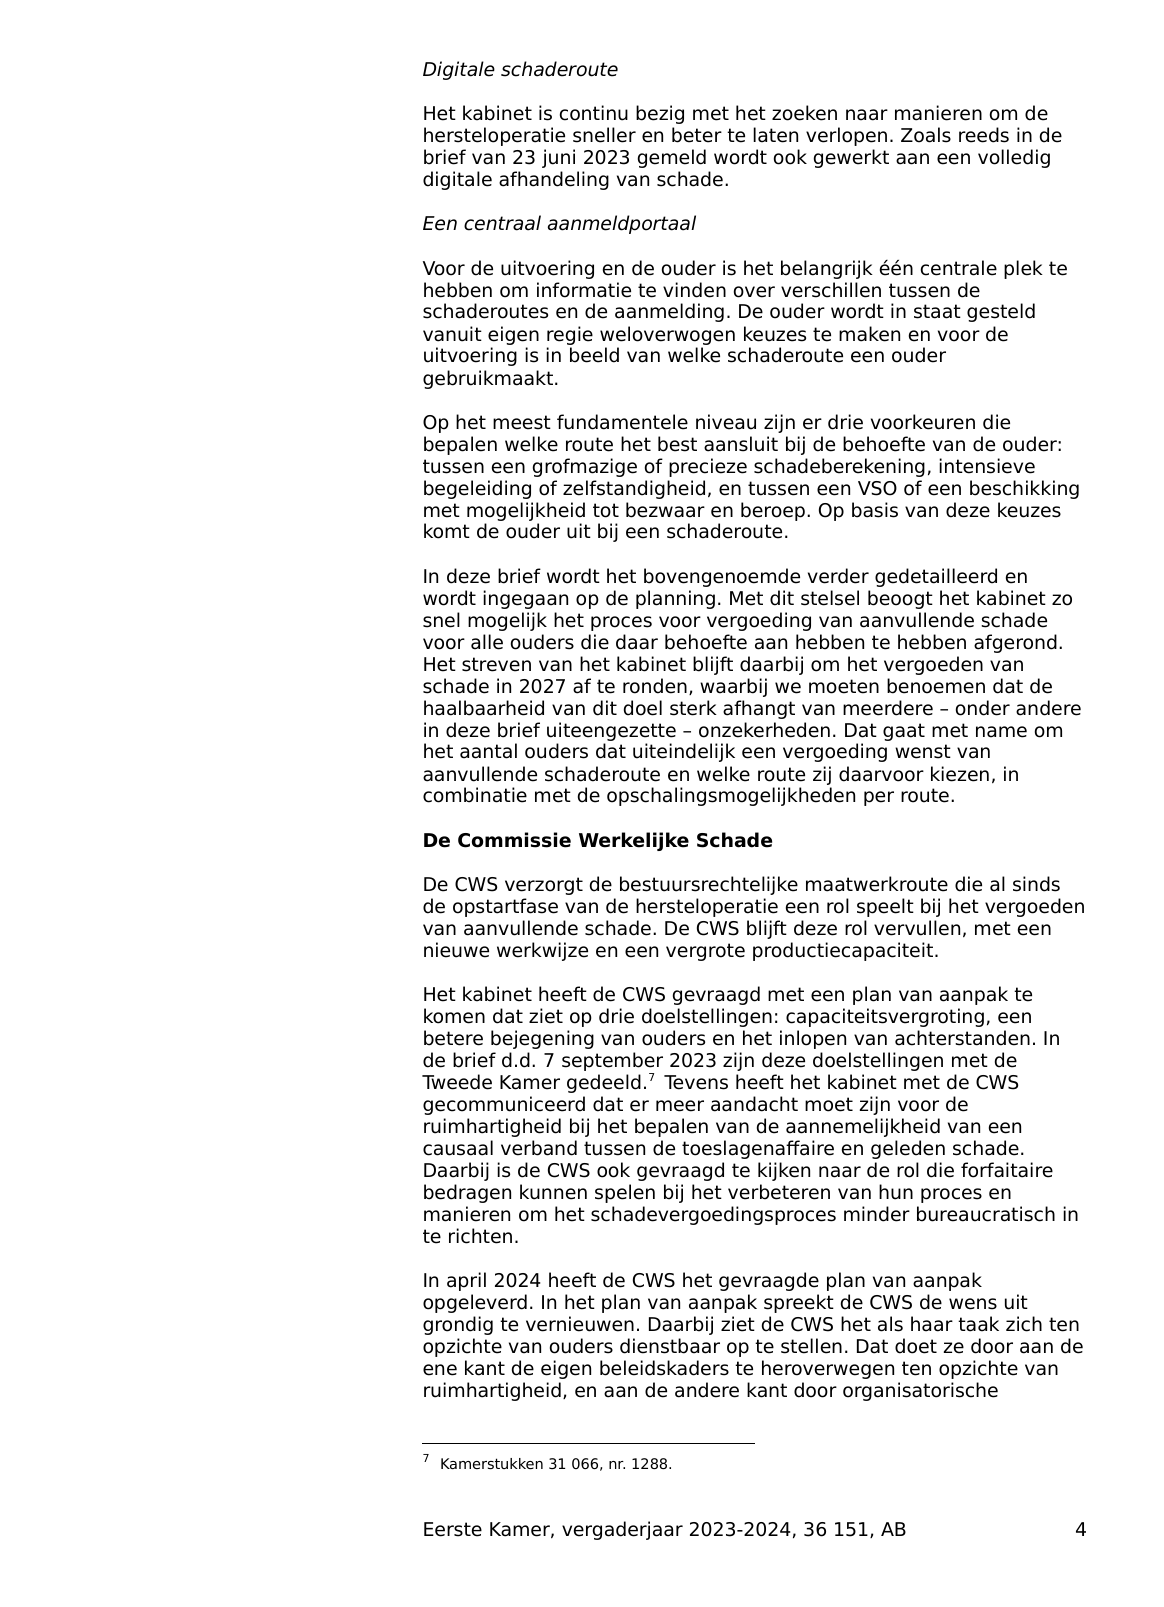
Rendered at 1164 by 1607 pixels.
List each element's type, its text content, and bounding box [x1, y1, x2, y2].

text Kamerstukken 31 066, nr. 1288. [422, 1452, 1087, 1474]
text Het kabinet is continu bezig met het zoeken naar manieren om de hersteloperatie sneller en beter te laten verlopen. Zoals reeds in de brief van 23 juni 2023 gemeld wordt ook gewerkt aan een volledig digitale afhandeling van schade. [422, 103, 1087, 191]
subtitle Digitale schaderoute [422, 59, 1087, 81]
text Het kabinet heeft de CWS gevraagd met een plan van aanpak te komen dat ziet op drie doelstellingen: capaciteitsvergroting, een betere bejegening van ouders en het inlopen van achterstanden. In de brief d.d. 7 september 2023 zijn deze doelstellingen met de Tweede Kamer gedeeld. Tevens heeft het kabinet met de CWS gecommuniceerd dat er meer aandacht moet zijn voor de ruimhartigheid bij het bepalen van de aannemelijkheid van een causaal verband tussen de toeslagenaffaire en geleden schade. Daarbij is de CWS ook gevraagd te kijken naar de rol die forfaitaire bedragen kunnen spelen bij het verbeteren van hun proces en manieren om het schadevergoedingsproces minder bureaucratisch in te richten. [422, 984, 1087, 1248]
text In deze brief wordt het bovengenoemde verder gedetailleerd en wordt ingegaan op de planning. Met dit stelsel beoogt het kabinet zo snel mogelijk het proces voor vergoeding van aanvullende schade voor alle ouders die daar behoefte aan hebben te hebben afgerond. Het streven van het kabinet blijft daarbij om het vergoeden van schade in 2027 af te ronden, waarbij we moeten benoemen dat de haalbaarheid van dit doel sterk afhangt van meerdere – onder andere in deze brief uiteengezette – onzekerheden. Dat gaat met name om het aantal ouders dat uiteindelijk een vergoeding wenst van aanvullende schaderoute en welke route zij daarvoor kiezen, in combinatie met de opschalingsmogelijkheden per route. [422, 566, 1087, 807]
text De CWS verzorgt de bestuursrechtelijke maatwerkroute die al sinds de opstartfase van de hersteloperatie een rol speelt bij het vergoeden van aanvullende schade. De CWS blijft deze rol vervullen, met een nieuwe werkwijze en een vergrote productiecapaciteit. [422, 874, 1087, 962]
text In april 2024 heeft de CWS het gevraagde plan van aanpak opgeleverd. In het plan van aanpak spreekt de CWS de wens uit grondig te vernieuwen. Daarbij ziet de CWS het als haar taak zich ten opzichte van ouders dienstbaar op te stellen. Dat doet ze door aan de ene kant de eigen beleidskaders te heroverwegen ten opzichte van ruimhartigheid, en aan de andere kant door organisatorische [422, 1270, 1087, 1402]
text Op het meest fundamentele niveau zijn er drie voorkeuren die bepalen welke route het best aansluit bij de behoefte van de ouder: tussen een grofmazige of precieze schadeberekening, intensieve begeleiding of zelfstandigheid, en tussen een VSO of een beschikking met mogelijkheid tot bezwaar en beroep. Op basis van deze keuzes komt de ouder uit bij een schaderoute. [422, 412, 1087, 543]
subtitle Een centraal aanmeldportaal [422, 213, 1087, 235]
subtitle De Commissie Werkelijke Schade [422, 829, 1087, 852]
text Voor de uitvoering en de ouder is het belangrijk één centrale plek te hebben om informatie te vinden over verschillen tussen de schaderoutes en de aanmelding. De ouder wordt in staat gesteld vanuit eigen regie weloverwogen keuzes te maken en voor de uitvoering is in beeld van welke schaderoute een ouder gebruikmaakt. [422, 257, 1087, 389]
